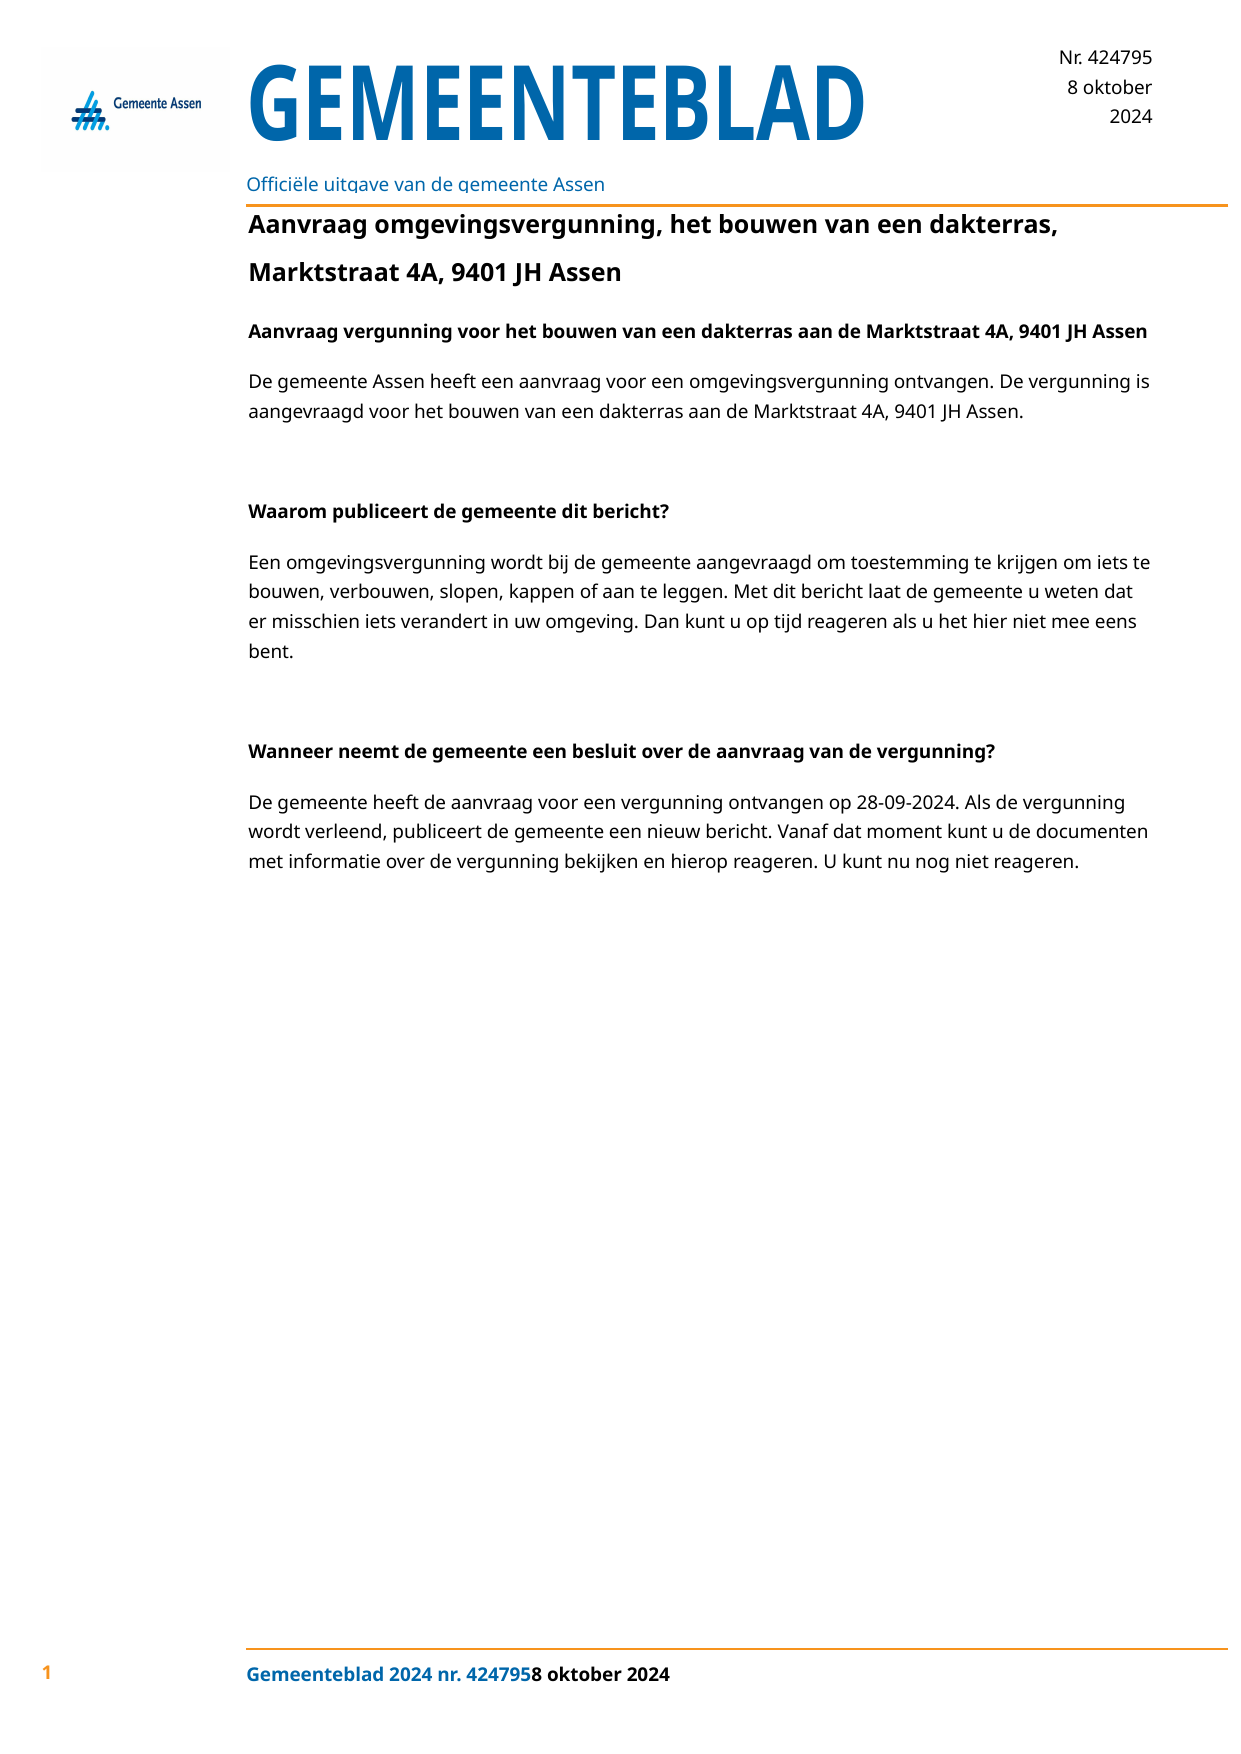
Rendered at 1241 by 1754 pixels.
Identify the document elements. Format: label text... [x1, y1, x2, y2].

text Aanvraag vergunning voor het bouwen van een dakterras aan de Marktstraat 4A, 9401 JH Assen [248, 318, 1152, 344]
text Waarom publiceert de gemeente dit bericht? [248, 499, 1152, 524]
text Aanvraag omgevingsvergunning, het bouwen van een dakterras, Marktstraat 4A, 9401 JH Assen [248, 207, 1152, 288]
text De gemeente Assen heeft een aanvraag voor een omgevingsvergunning ontvangen. De vergunning is aangevraagd voor het bouwen van een dakterras aan de Marktstraat 4A, 9401 JH Assen. [248, 368, 1152, 424]
text De gemeente heeft de aanvraag voor een vergunning ontvangen op 28-09-2024. Als de vergunning wordt verleend, publiceert de gemeente een nieuw bericht. Vanaf dat moment kunt u de documenten met informatie over de vergunning bekijken en hierop reageren. U kunt nu nog niet reageren. [248, 789, 1152, 874]
text Wanneer neemt de gemeente een besluit over de aanvraag van de vergunning? [248, 739, 1152, 764]
picture [41, 47, 231, 172]
text Een omgevingsvergunning wordt bij de gemeente aangevraagd om toestemming te krijgen om iets te bouwen, verbouwen, slopen, kappen of aan te leggen. Met dit bericht laat de gemeente u weten dat er misschien iets verandert in uw omgeving. Dan kunt u op tijd reageren als u het hier niet mee eens bent. [248, 549, 1152, 664]
